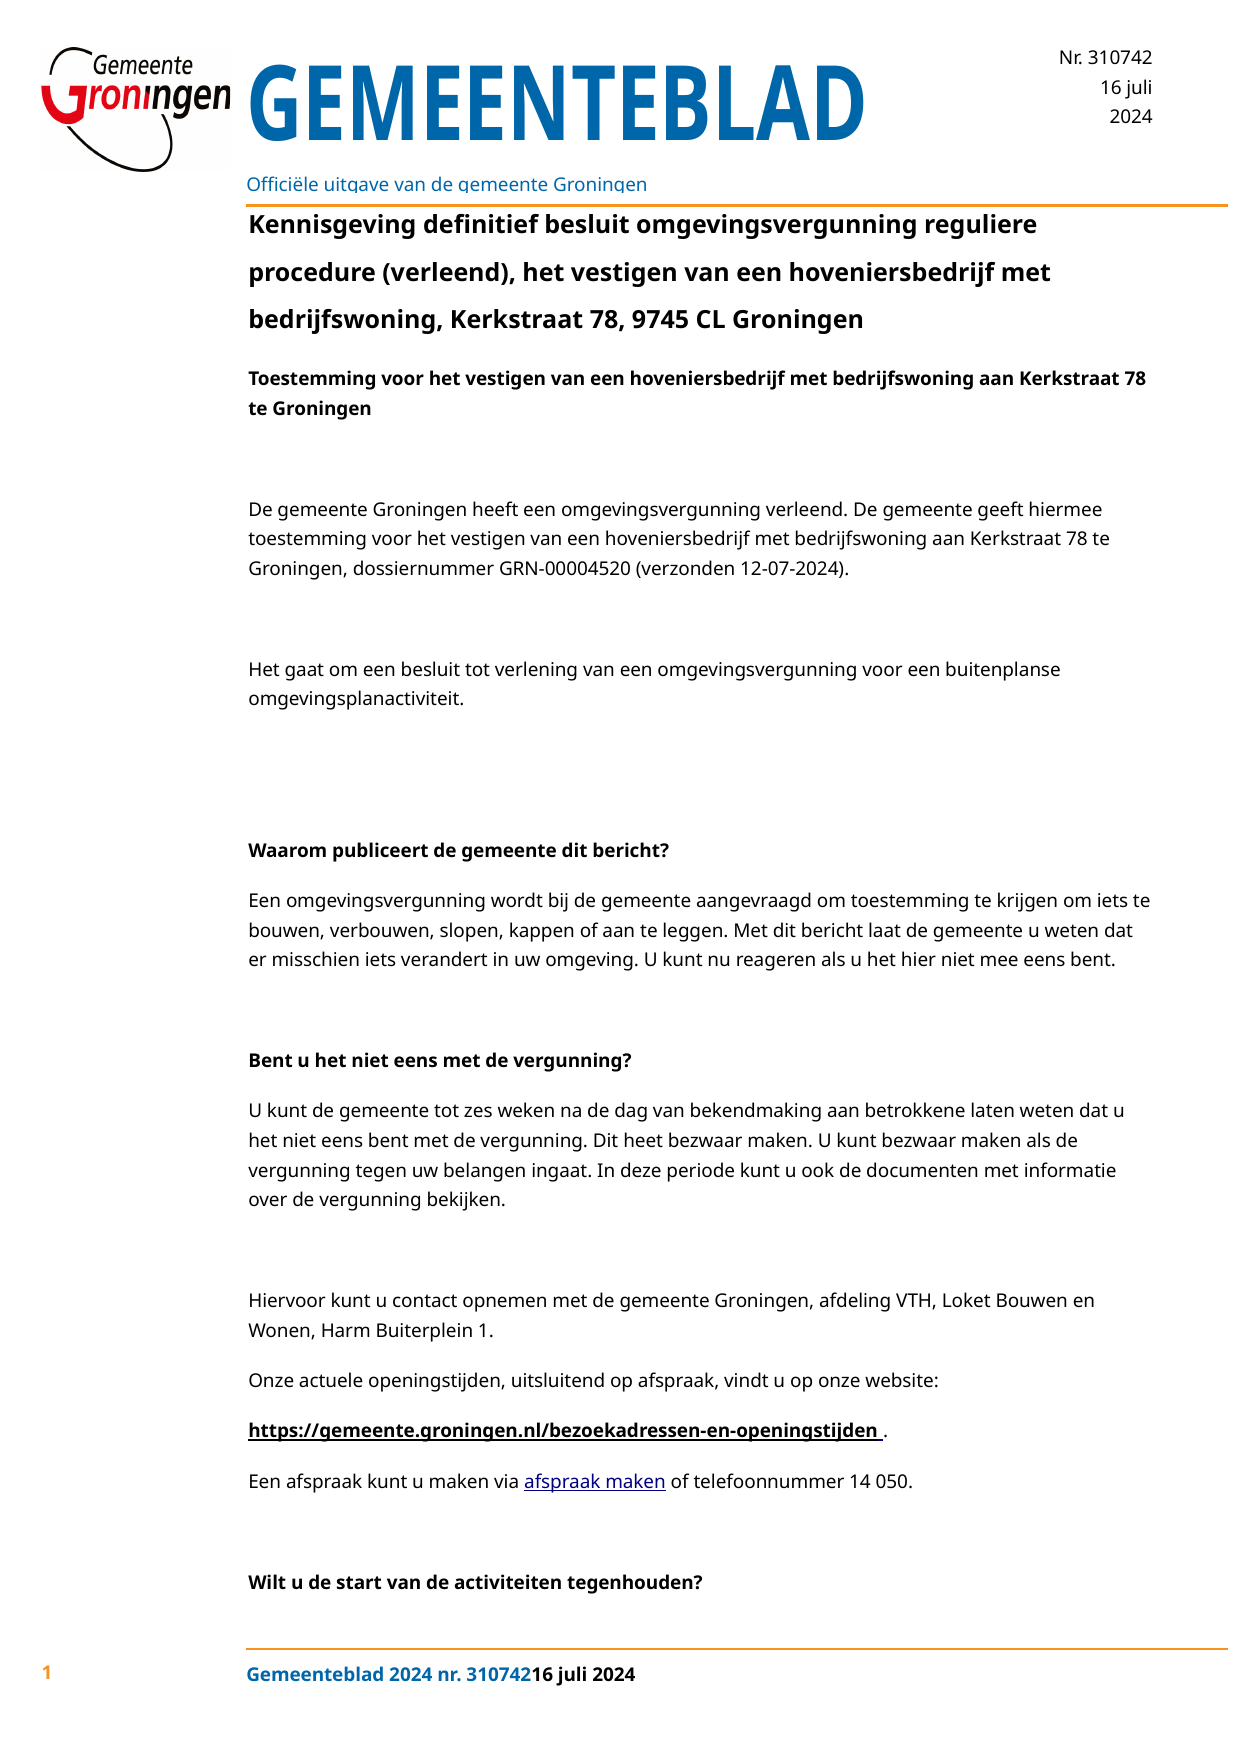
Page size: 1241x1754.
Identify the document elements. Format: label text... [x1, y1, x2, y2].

text De gemeente Groningen heeft een omgevingsvergunning verleend. De gemeente geeft hiermee toestemming voor het vestigen van een hoveniersbedrijf met bedrijfswoning aan Kerkstraat 78 te Groningen, dossiernummer GRN-00004520 (verzonden 12-07-2024). [248, 496, 1152, 581]
text U kunt de gemeente tot zes weken na de dag van bekendmaking aan betrokkene laten weten dat u het niet eens bent met de vergunning. Dit heet bezwaar maken. U kunt bezwaar maken als de vergunning tegen uw belangen ingaat. In deze periode kunt u ook de documenten met informatie over de vergunning bekijken. [248, 1098, 1152, 1212]
text Een omgevingsvergunning wordt bij de gemeente aangevraagd om toestemming te krijgen om iets te bouwen, verbouwen, slopen, kappen of aan te leggen. Met dit bericht laat de gemeente u weten dat er misschien iets verandert in uw omgeving. U kunt nu reageren als u het hier niet mee eens bent. [248, 887, 1152, 972]
text Toestemming voor het vestigen van een hoveniersbedrijf met bedrijfswoning aan Kerkstraat 78 te Groningen [248, 366, 1152, 421]
text https://gemeente.groningen.nl/bezoekadressen-en-openingstijden . [248, 1418, 1152, 1443]
text Bent u het niet eens met de vergunning? [248, 1047, 1152, 1073]
picture [41, 47, 231, 172]
text Een afspraak kunt u maken via afspraak maken of telefoonnummer 14 050. [248, 1468, 1152, 1494]
text Het gaat om een besluit tot verlening van een omgevingsvergunning voor een buitenplanse omgevingsplanactiviteit. [248, 656, 1152, 711]
text Wilt u de start van de activiteiten tegenhouden? [248, 1569, 1152, 1594]
text Hiervoor kunt u contact opnemen met de gemeente Groningen, afdeling VTH, Loket Bouwen en Wonen, Harm Buiterplein 1. [248, 1287, 1152, 1342]
text Waarom publiceert de gemeente dit bericht? [248, 837, 1152, 862]
text Kennisgeving definitief besluit omgevingsvergunning reguliere procedure (verleend), het vestigen van een hoveniersbedrijf met bedrijfswoning, Kerkstraat 78, 9745 CL Groningen [248, 207, 1152, 336]
text Onze actuele openingstijden, uitsluitend op afspraak, vindt u op onze website: [248, 1367, 1152, 1393]
